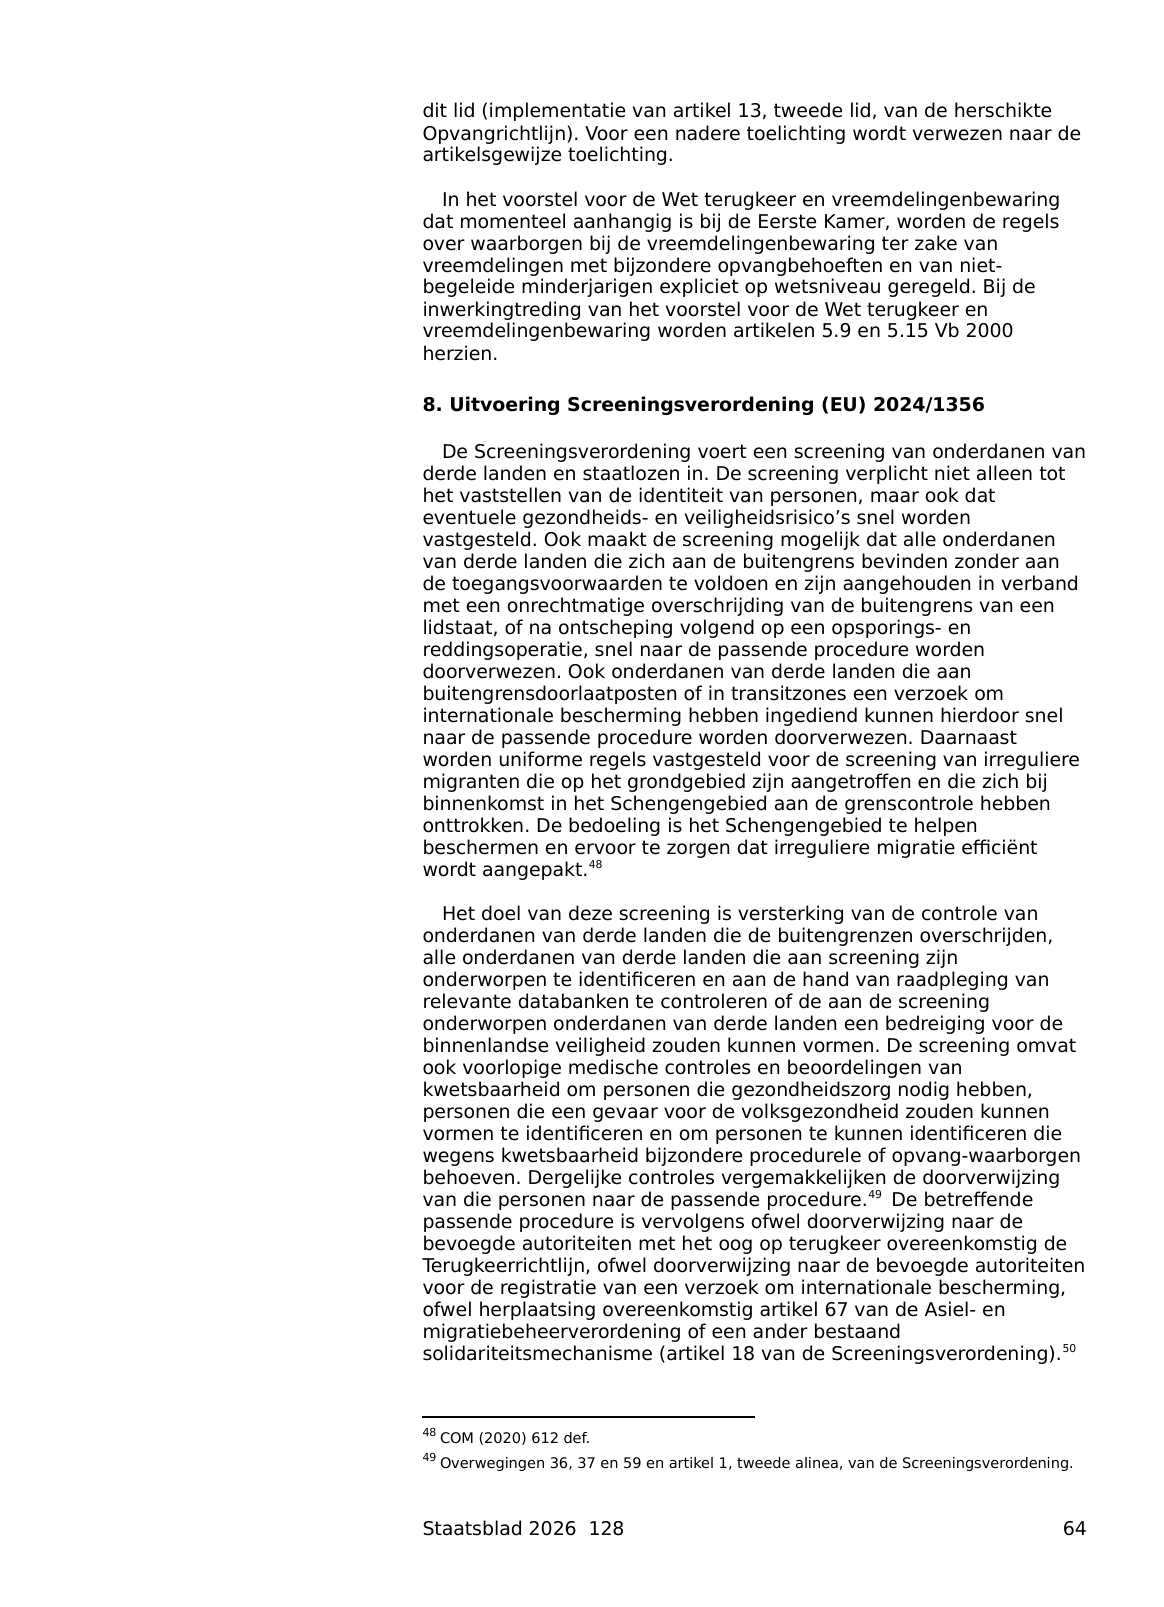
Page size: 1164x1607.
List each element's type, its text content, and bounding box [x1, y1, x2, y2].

text Overwegingen 36, 37 en 59 en artikel 1, tweede alinea, van de Screeningsverordening. [422, 1451, 1087, 1473]
text COM (2020) 612 def. [422, 1426, 1087, 1448]
text De Screeningsverordening voert een screening van onderdanen van derde landen en staatlozen in. De screening verplicht niet alleen tot het vaststellen van de identiteit van personen, maar ook dat eventuele gezondheids- en veiligheidsrisico’s snel worden vastgesteld. Ook maakt de screening mogelijk dat alle onderdanen van derde landen die zich aan de buitengrens bevinden zonder aan de toegangsvoorwaarden te voldoen en zijn aangehouden in verband met een onrechtmatige overschrijding van de buitengrens van een lidstaat, of na ontscheping volgend op een opsporings- en reddingsoperatie, snel naar de passende procedure worden doorverwezen. Ook onderdanen van derde landen die aan buitengrensdoorlaatposten of in transitzones een verzoek om internationale bescherming hebben ingediend kunnen hierdoor snel naar de passende procedure worden doorverwezen. Daarnaast worden uniforme regels vastgesteld voor de screening van irreguliere migranten die op het grondgebied zijn aangetroffen en die zich bij binnenkomst in het Schengengebied aan de grenscontrole hebben onttrokken. De bedoeling is het Schengengebied te helpen beschermen en ervoor te zorgen dat irreguliere migratie efficiënt wordt aangepakt. [422, 441, 1087, 881]
subtitle 8. Uitvoering Screeningsverordening (EU) 2024/1356 [422, 394, 1087, 416]
text dit lid (implementatie van artikel 13, tweede lid, van de herschikte Opvangrichtlijn). Voor een nadere toelichting wordt verwezen naar de artikelsgewijze toelichting. [422, 100, 1087, 166]
text Het doel van deze screening is versterking van de controle van onderdanen van derde landen die de buitengrenzen overschrijden, alle onderdanen van derde landen die aan screening zijn onderworpen te identificeren en aan de hand van raadpleging van relevante databanken te controleren of de aan de screening onderworpen onderdanen van derde landen een bedreiging voor de binnenlandse veiligheid zouden kunnen vormen. De screening omvat ook voorlopige medische controles en beoordelingen van kwetsbaarheid om personen die gezondheidszorg nodig hebben, personen die een gevaar voor de volksgezondheid zouden kunnen vormen te identificeren en om personen te kunnen identificeren die wegens kwetsbaarheid bijzondere procedurele of opvang-waarborgen behoeven. Dergelijke controles vergemakkelijken de doorverwijzing van die personen naar de passende procedure. De betreffende passende procedure is vervolgens ofwel doorverwijzing naar de bevoegde autoriteiten met het oog op terugkeer overeenkomstig de Terugkeerrichtlijn, ofwel doorverwijzing naar de bevoegde autoriteiten voor de registratie van een verzoek om internationale bescherming, ofwel herplaatsing overeenkomstig artikel 67 van de Asiel- en migratiebeheerverordening of een ander bestaand solidariteitsmechanisme (artikel 18 van de Screeningsverordening). [422, 903, 1087, 1365]
text In het voorstel voor de Wet terugkeer en vreemdelingenbewaring dat momenteel aanhangig is bij de Eerste Kamer, worden de regels over waarborgen bij de vreemdelingenbewaring ter zake van vreemdelingen met bijzondere opvangbehoeften en van niet-begeleide minderjarigen expliciet op wetsniveau geregeld. Bij de inwerkingtreding van het voorstel voor de Wet terugkeer en vreemdelingenbewaring worden artikelen 5.9 en 5.15 Vb 2000 herzien. [422, 188, 1087, 364]
